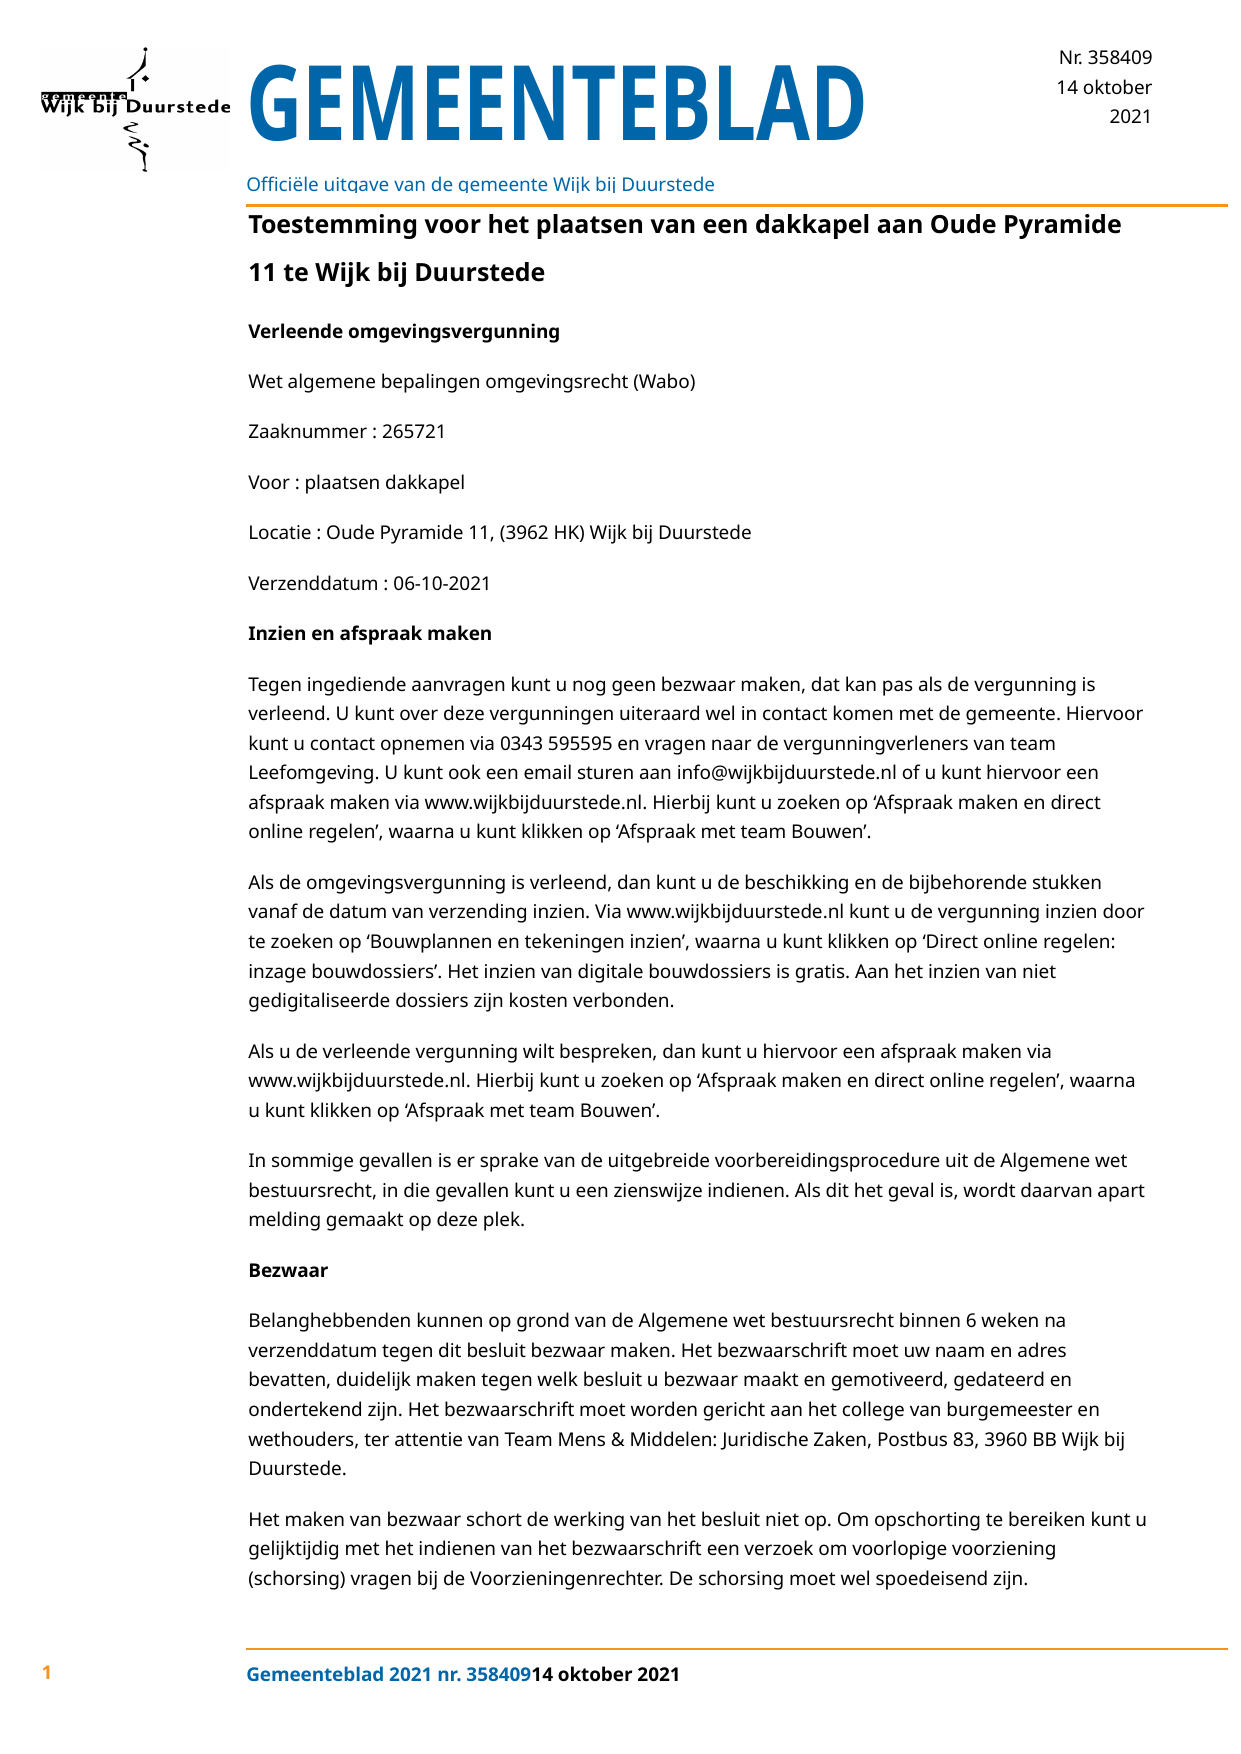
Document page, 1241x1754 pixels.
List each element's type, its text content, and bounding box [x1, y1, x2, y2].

text Zaaknummer : 265721 [248, 419, 1152, 444]
picture [41, 47, 231, 172]
text Inzien en afspraak maken [248, 620, 1152, 646]
text Tegen ingediende aanvragen kunt u nog geen bezwaar maken, dat kan pas als de vergunning is verleend. U kunt over deze vergunningen uiteraard wel in contact komen met de gemeente. Hiervoor kunt u contact opnemen via 0343 595595 en vragen naar de vergunningverleners van team Leefomgeving. U kunt ook een email sturen aan info@wijkbijduurstede.nl of u kunt hiervoor een afspraak maken via www.wijkbijduurstede.nl. Hierbij kunt u zoeken op ‘Afspraak maken en direct online regelen’, waarna u kunt klikken op ‘Afspraak met team Bouwen’. [248, 671, 1152, 844]
text Als u de verleende vergunning wilt bespreken, dan kunt u hiervoor een afspraak maken via www.wijkbijduurstede.nl. Hierbij kunt u zoeken op ‘Afspraak maken en direct online regelen’, waarna u kunt klikken op ‘Afspraak met team Bouwen’. [248, 1038, 1152, 1123]
text Belanghebbenden kunnen op grond van de Algemene wet bestuursrecht binnen 6 weken na verzenddatum tegen dit besluit bezwaar maken. Het bezwaarschrift moet uw naam en adres bevatten, duidelijk maken tegen welk besluit u bezwaar maakt en gemotiveerd, gedateerd en ondertekend zijn. Het bezwaarschrift moet worden gericht aan het college van burgemeester en wethouders, ter attentie van Team Mens & Middelen: Juridische Zaken, Postbus 83, 3960 BB Wijk bij Duurstede. [248, 1307, 1152, 1481]
text Bezwaar [248, 1257, 1152, 1283]
text Verleende omgevingsvergunning [248, 318, 1152, 344]
text In sommige gevallen is er sprake van de uitgebreide voorbereidingsprocedure uit de Algemene wet bestuursrecht, in die gevallen kunt u een zienswijze indienen. Als dit het geval is, wordt daarvan apart melding gemaakt op deze plek. [248, 1147, 1152, 1232]
text Voor : plaatsen dakkapel [248, 469, 1152, 495]
text Verzenddatum : 06-10-2021 [248, 570, 1152, 596]
text Het maken van bezwaar schort de werking van het besluit niet op. Om opschorting te bereiken kunt u gelijktijdig met het indienen van het bezwaarschrift een verzoek om voorlopige voorziening (schorsing) vragen bij de Voorzieningenrechter. De schorsing moet wel spoedeisend zijn. [248, 1506, 1152, 1591]
text Als de omgevingsvergunning is verleend, dan kunt u de beschikking en de bijbehorende stukken vanaf de datum van verzending inzien. Via www.wijkbijduurstede.nl kunt u de vergunning inzien door te zoeken op ‘Bouwplannen en tekeningen inzien’, waarna u kunt klikken op ‘Direct online regelen: inzage bouwdossiers’. Het inzien van digitale bouwdossiers is gratis. Aan het inzien van niet gedigitaliseerde dossiers zijn kosten verbonden. [248, 869, 1152, 1013]
text Locatie : Oude Pyramide 11, (3962 HK) Wijk bij Duurstede [248, 519, 1152, 545]
text Toestemming voor het plaatsen van een dakkapel aan Oude Pyramide 11 te Wijk bij Duurstede [248, 207, 1152, 288]
text Wet algemene bepalingen omgevingsrecht (Wabo) [248, 368, 1152, 394]
